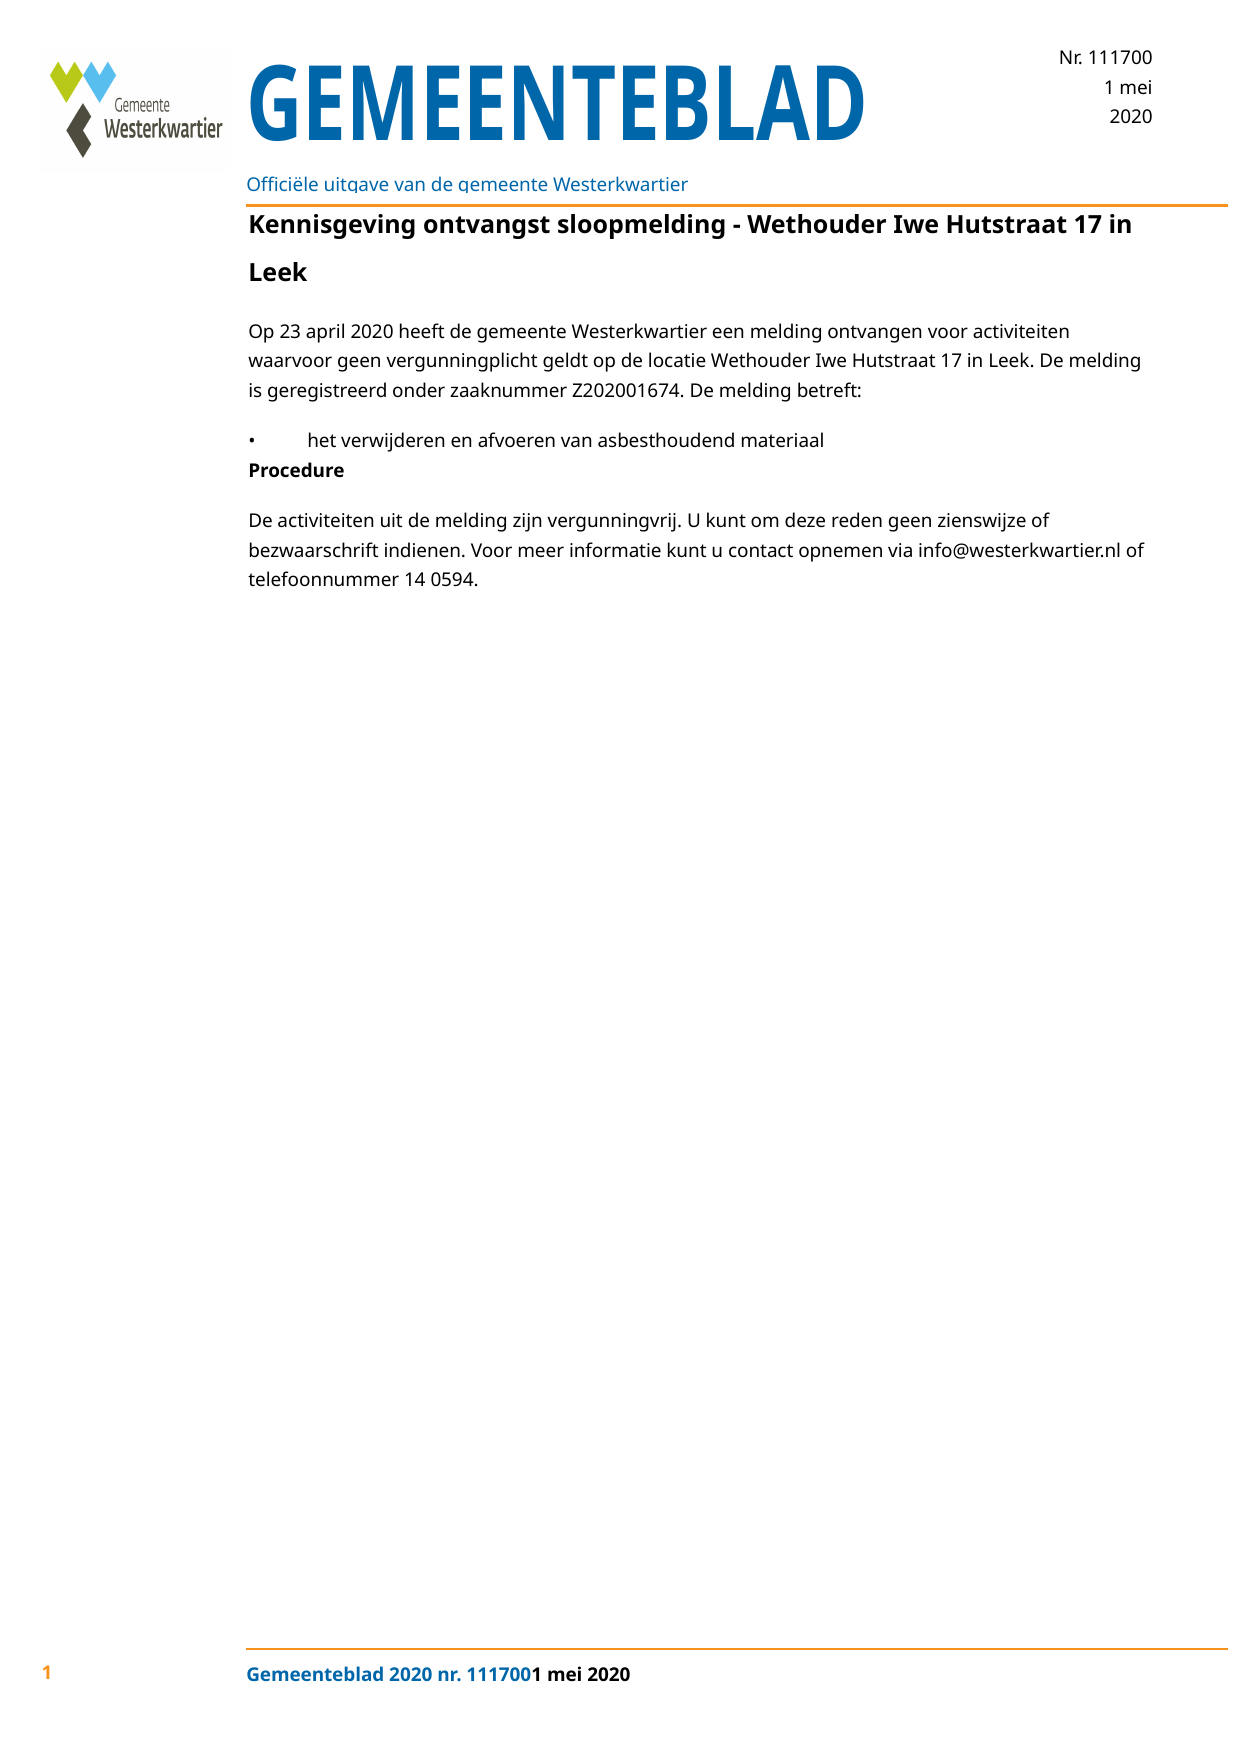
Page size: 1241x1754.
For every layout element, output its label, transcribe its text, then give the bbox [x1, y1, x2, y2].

text Procedure [248, 457, 1152, 483]
text Kennisgeving ontvangst sloopmelding - Wethouder Iwe Hutstraat 17 in Leek [248, 207, 1152, 288]
text Op 23 april 2020 heeft de gemeente Westerkwartier een melding ontvangen voor activiteiten waarvoor geen vergunningplicht geldt op de locatie Wethouder Iwe Hutstraat 17 in Leek. De melding is geregistreerd onder zaaknummer Z202001674. De melding betreft: [248, 318, 1152, 403]
list het verwijderen en afvoeren van asbesthoudend materiaal [248, 427, 1152, 453]
text De activiteiten uit de melding zijn vergunningvrij. U kunt om deze reden geen zienswijze of bezwaarschrift indienen. Voor meer informatie kunt u contact opnemen via info@westerkwartier.nl of telefoonnummer 14 0594. [248, 507, 1152, 592]
picture [41, 47, 231, 172]
